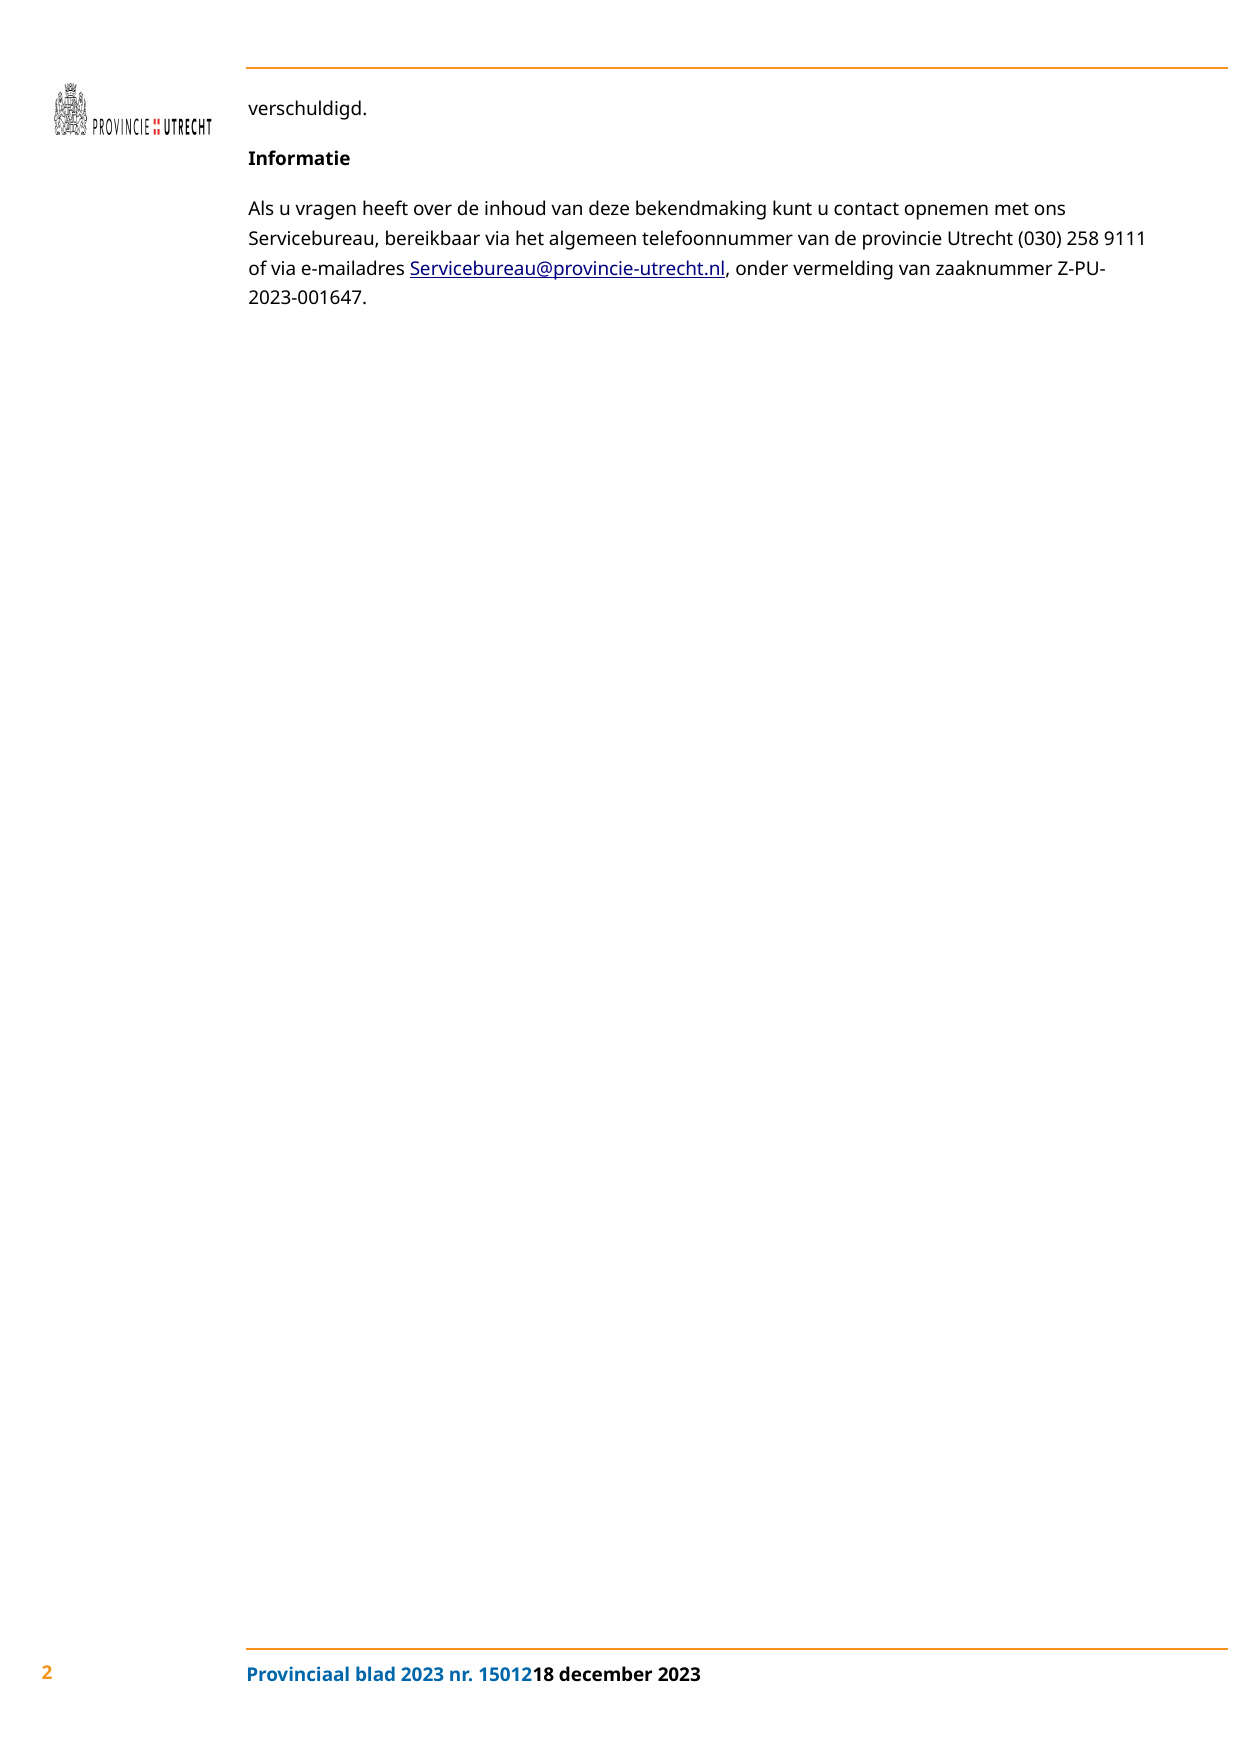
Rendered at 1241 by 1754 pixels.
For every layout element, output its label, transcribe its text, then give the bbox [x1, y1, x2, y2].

text Informatie [248, 145, 1152, 171]
text Als u vragen heeft over de inhoud van deze bekendmaking kunt u contact opnemen met ons Servicebureau, bereikbaar via het algemeen telefoonnummer van de provincie Utrecht (030) 258 9111 of via e-mailadres Servicebureau@provincie-utrecht.nl, onder vermelding van zaaknummer Z-PU-2023-001647. [248, 196, 1152, 310]
text verschuldigd. [248, 95, 1152, 121]
picture [41, 47, 231, 172]
